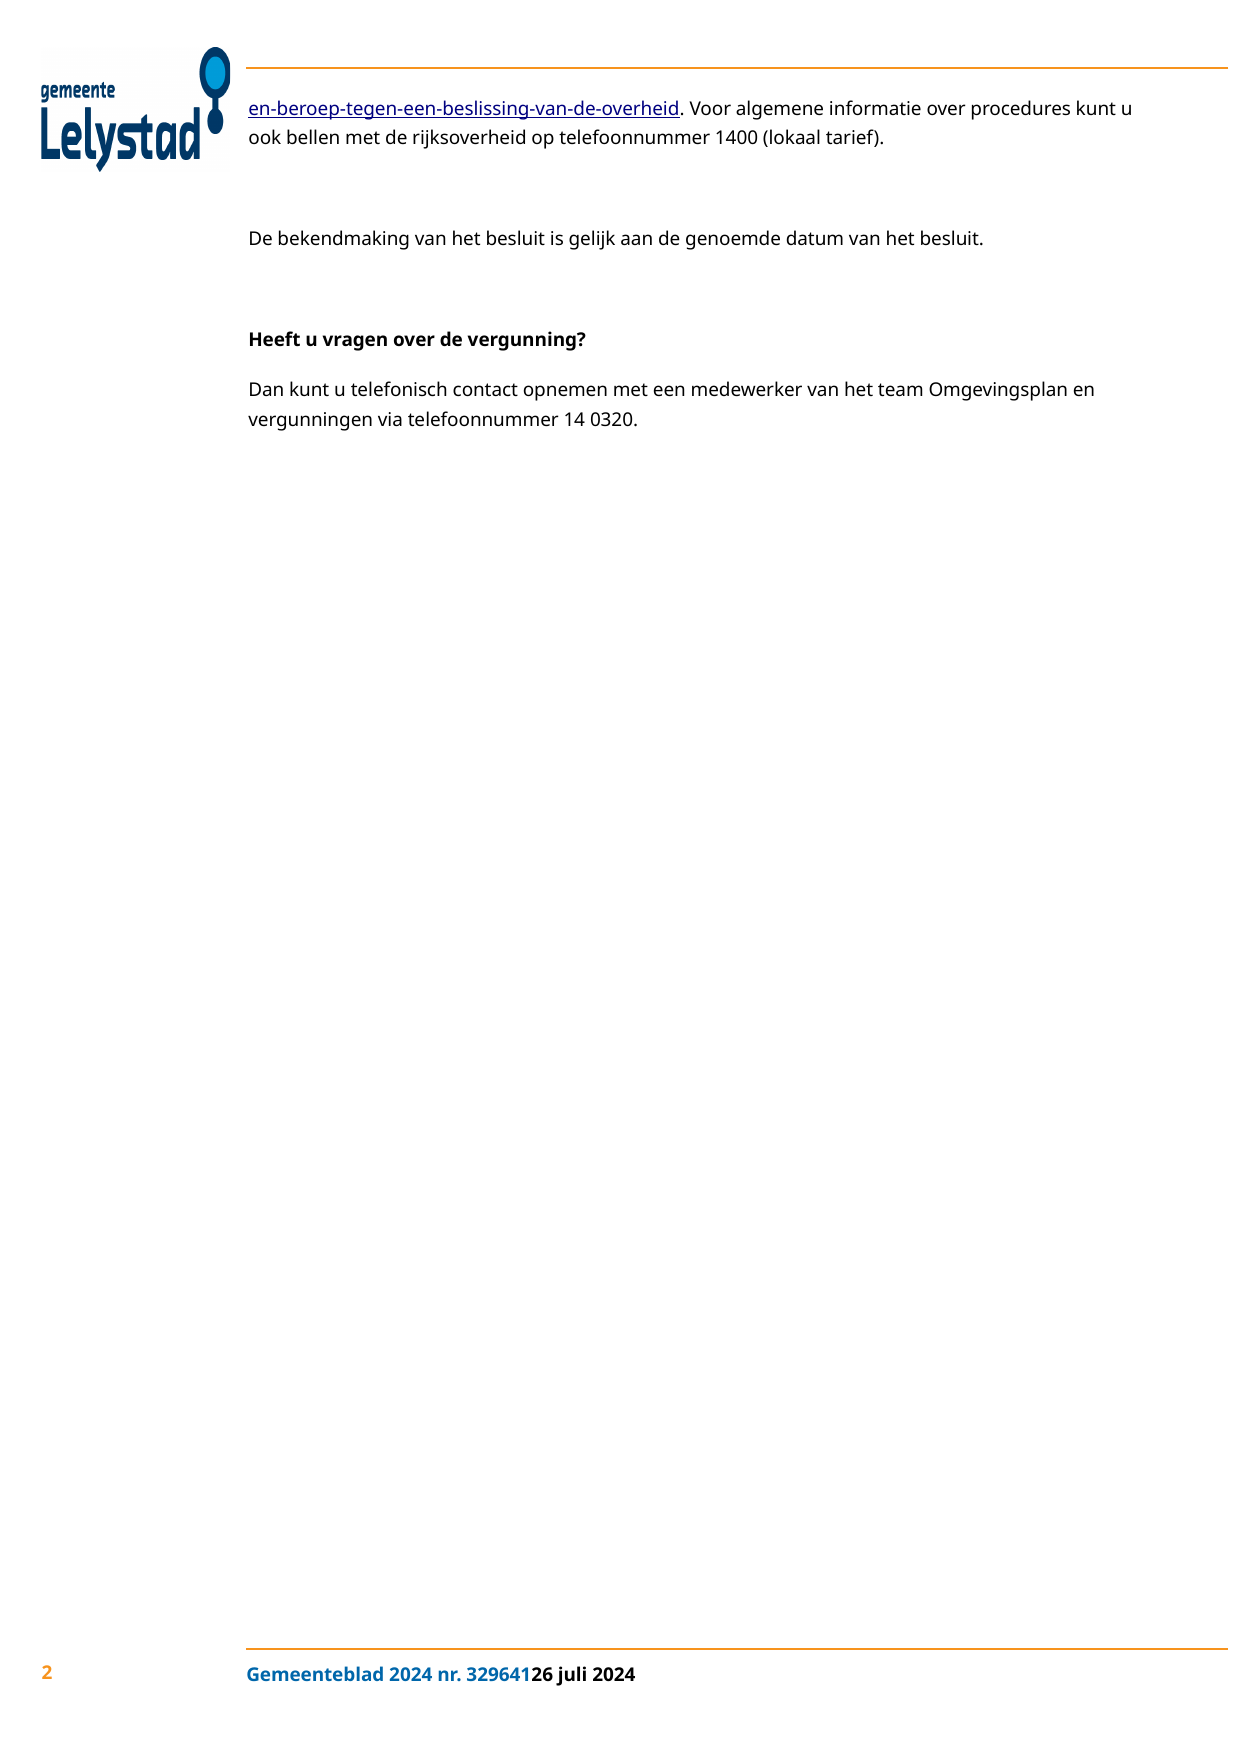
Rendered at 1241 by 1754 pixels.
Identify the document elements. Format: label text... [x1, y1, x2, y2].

text De bekendmaking van het besluit is gelijk aan de genoemde datum van het besluit. [248, 225, 1152, 251]
text Dan kunt u telefonisch contact opnemen met een medewerker van het team Omgevingsplan en vergunningen via telefoonnummer 14 0320. [248, 376, 1152, 432]
text en-beroep-tegen-een-beslissing-van-de-overheid. Voor algemene informatie over procedures kunt u ook bellen met de rijksoverheid op telefoonnummer 1400 (lokaal tarief). [248, 95, 1152, 150]
text Heeft u vragen over de vergunning? [248, 326, 1152, 352]
picture [41, 47, 231, 172]
